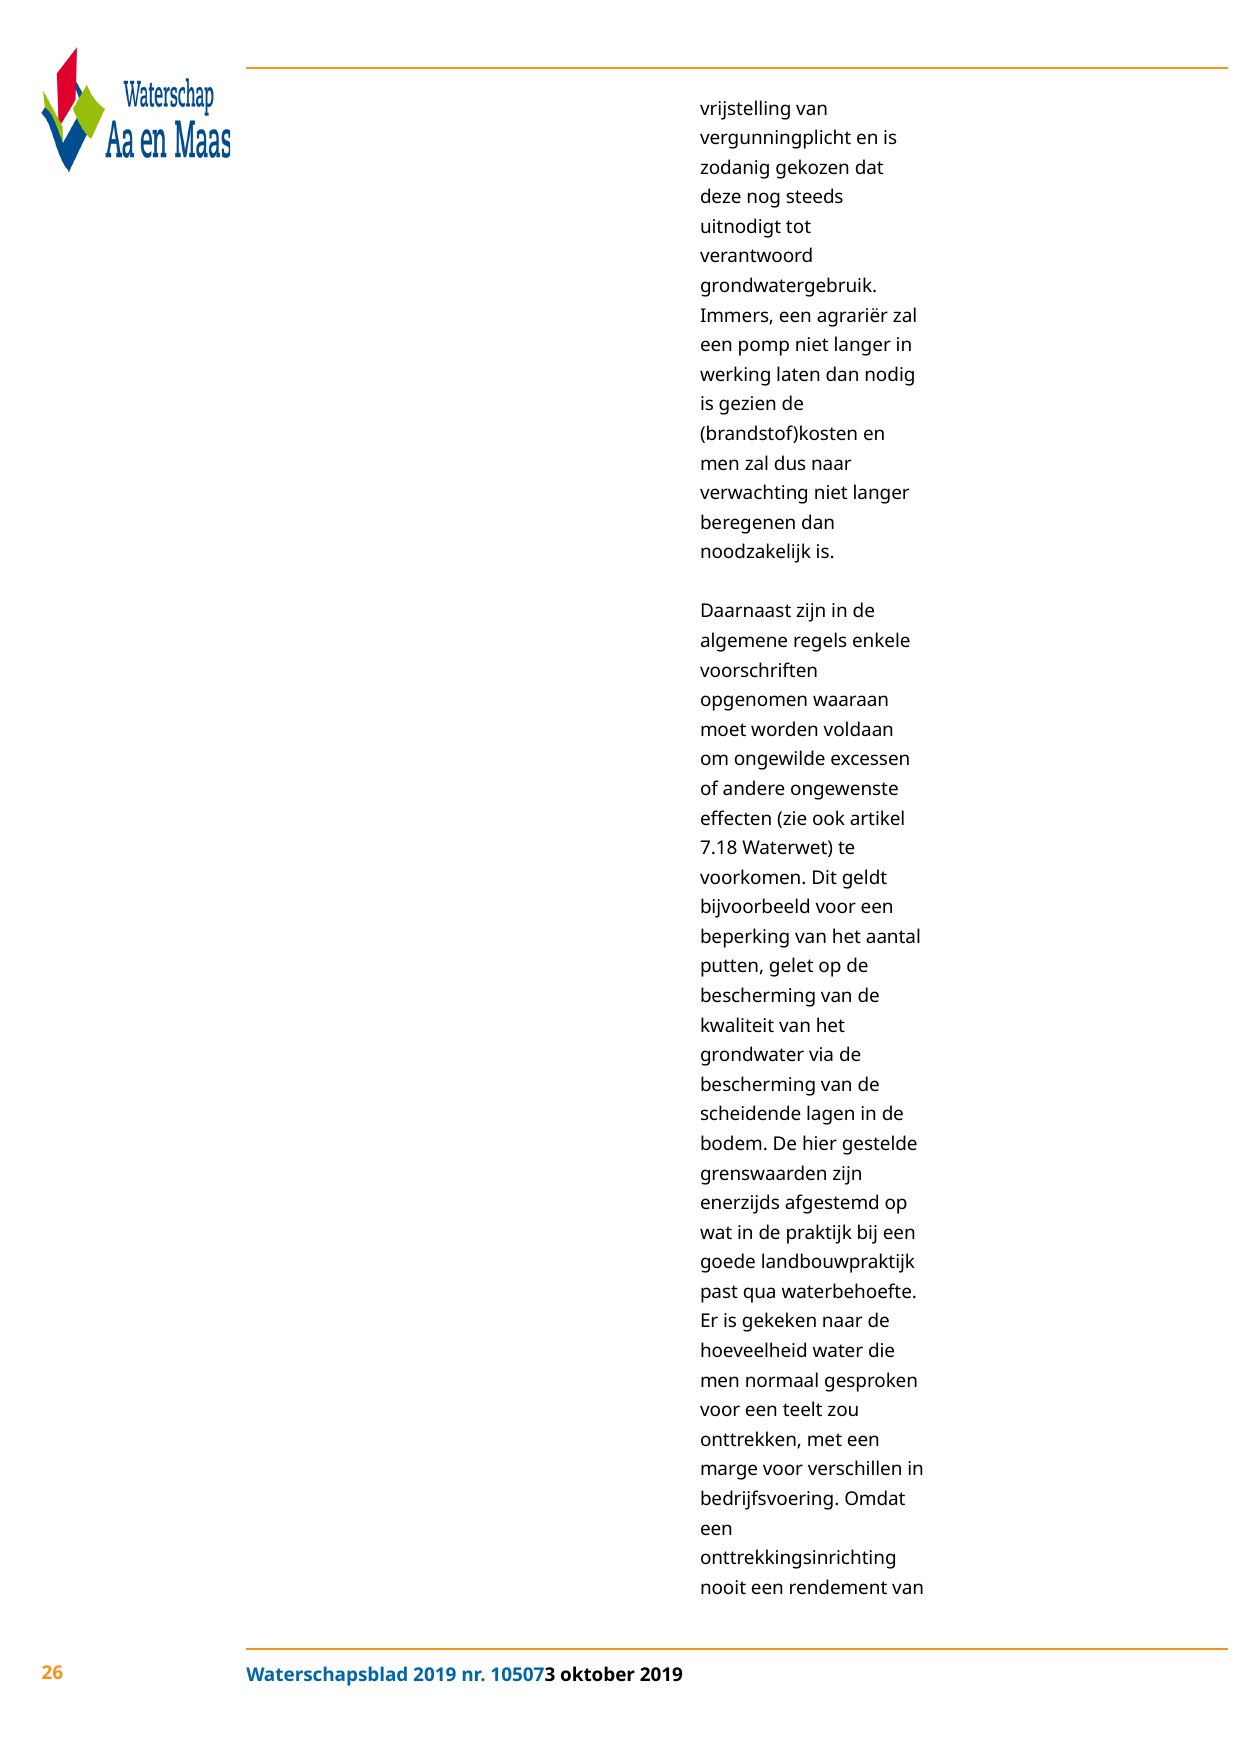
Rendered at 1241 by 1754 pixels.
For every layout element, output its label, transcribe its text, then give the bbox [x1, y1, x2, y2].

table_cell [248, 95, 474, 1600]
picture [41, 47, 231, 172]
table_cell [926, 95, 1152, 1600]
table_cell vrijstelling van vergunningplicht en is zodanig gekozen dat deze nog steeds uitnodigt tot verantwoord grondwatergebruik. Immers, een agrariër zal een pomp niet langer in werking laten dan nodig is gezien de (brandstof)kosten en men zal dus naar verwachting niet langer beregenen dan noodzakelijk is. Daarnaast zijn in de algemene regels enkele voorschriften opgenomen waaraan moet worden voldaan om ongewilde excessen of andere ongewenste effecten (zie ook artikel 7.18 Waterwet) te voorkomen. Dit geldt bijvoorbeeld voor een beperking van het aantal putten, gelet op de bescherming van de kwaliteit van het grondwater via de bescherming van de scheidende lagen in de bodem. De hier gestelde grenswaarden zijn enerzijds afgestemd op wat in de praktijk bij een goede landbouwpraktijk past qua waterbehoefte. Er is gekeken naar de hoeveelheid water die men normaal gesproken voor een teelt zou onttrekken, met een marge voor verschillen in bedrijfsvoering. Omdat een onttrekkingsinrichting nooit een rendement van [700, 95, 926, 1600]
table_cell [474, 95, 700, 1600]
